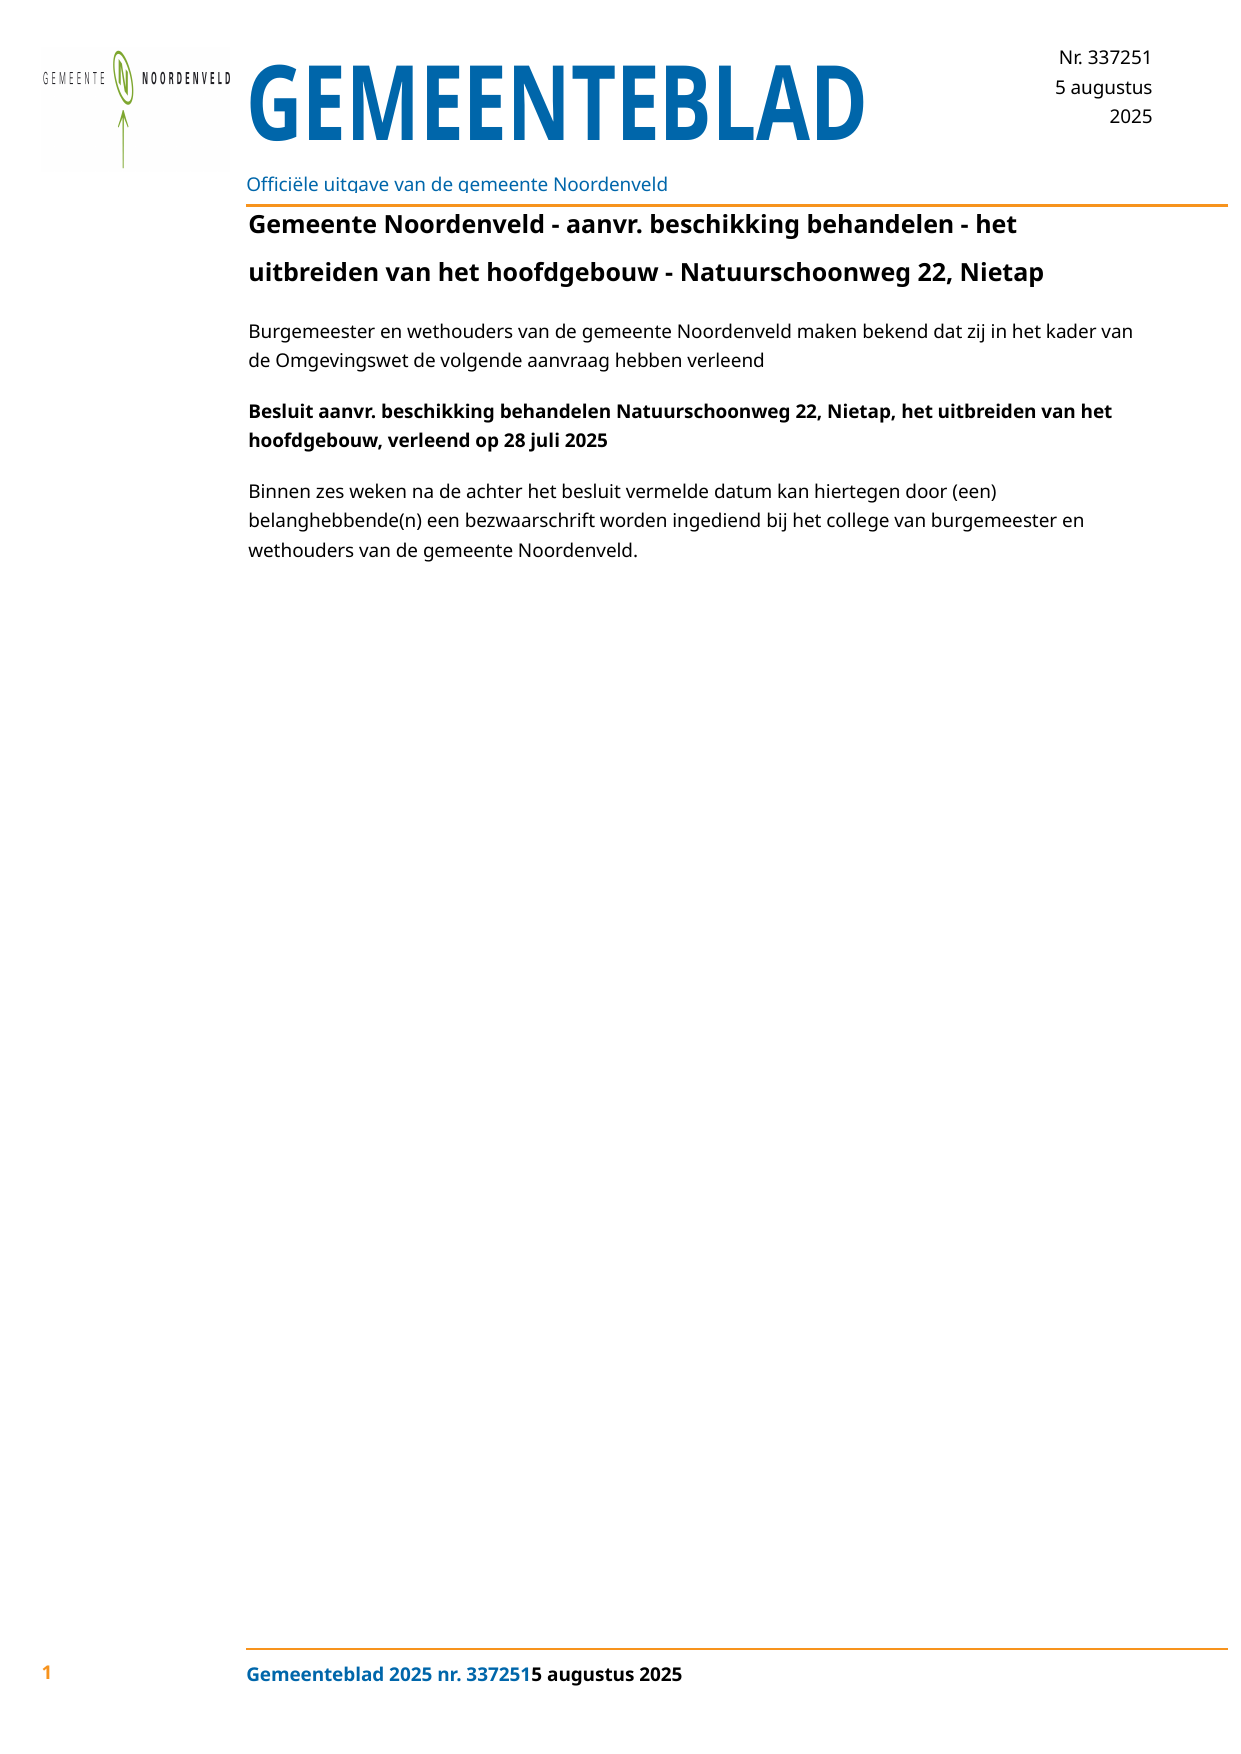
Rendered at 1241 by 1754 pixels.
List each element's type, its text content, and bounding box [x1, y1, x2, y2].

text Burgemeester en wethouders van de gemeente Noordenveld maken bekend dat zij in het kader van de Omgevingswet de volgende aanvraag hebben verleend [248, 318, 1152, 373]
text Gemeente Noordenveld - aanvr. beschikking behandelen - het uitbreiden van het hoofdgebouw - Natuurschoonweg 22, Nietap [248, 207, 1152, 288]
picture [41, 47, 231, 172]
text Besluit aanvr. beschikking behandelen Natuurschoonweg 22, Nietap, het uitbreiden van het hoofdgebouw, verleend op 28 juli 2025 [248, 398, 1152, 453]
text Binnen zes weken na de achter het besluit vermelde datum kan hiertegen door (een) belanghebbende(n) een bezwaarschrift worden ingediend bij het college van burgemeester en wethouders van de gemeente Noordenveld. [248, 478, 1152, 563]
